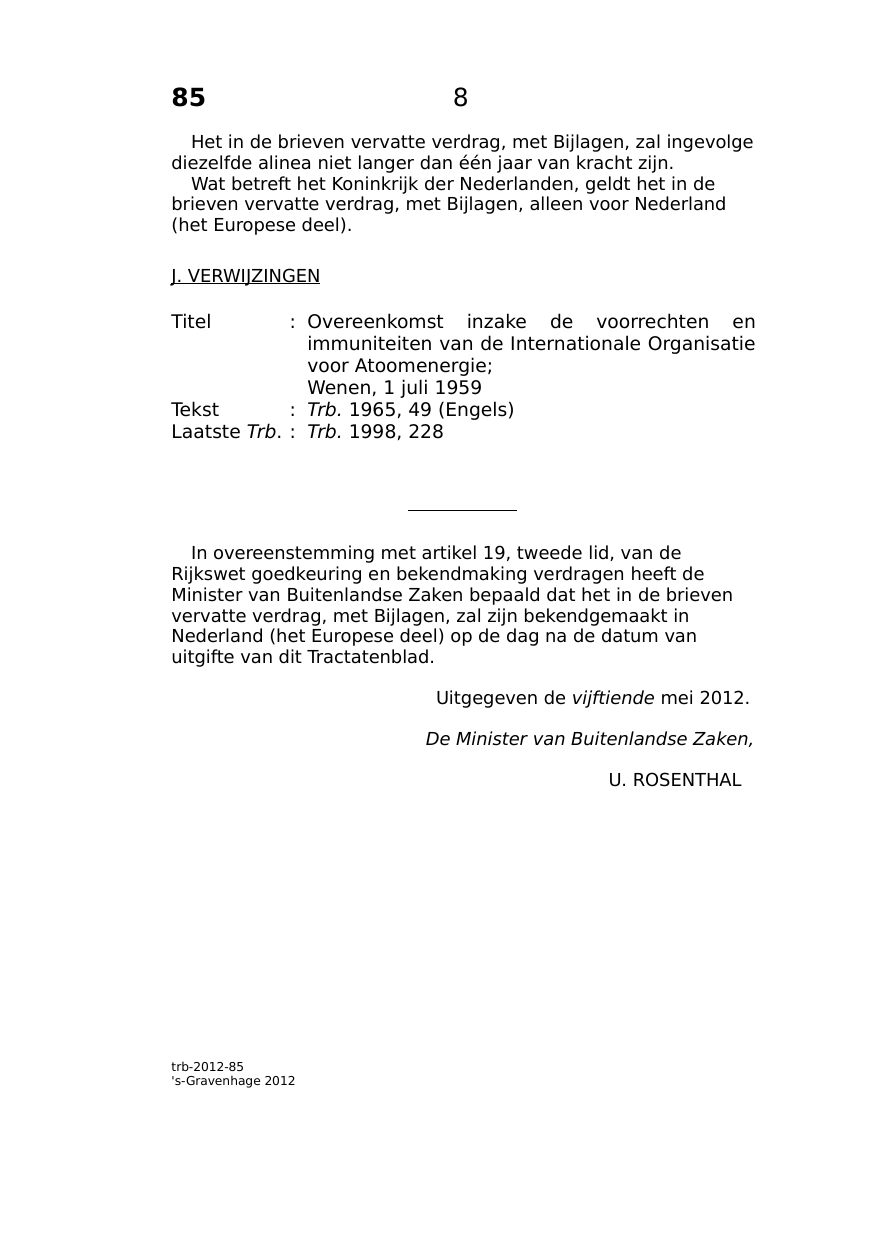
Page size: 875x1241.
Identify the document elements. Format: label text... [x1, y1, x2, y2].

subtitle J. VERWIJZINGEN [171, 266, 756, 286]
table_cell : [289, 421, 307, 442]
table_header : [289, 311, 307, 399]
text De Minister van Buitenlandse Zaken, U. ROSENTHAL [171, 728, 756, 791]
table_header Titel [171, 311, 289, 399]
text 's-Gravenhage 2012 [171, 1074, 405, 1088]
text Uitgegeven de vijftiende mei 2012. [171, 688, 756, 708]
table_cell Trb. 1998, 228 [307, 421, 756, 442]
text Het in de brieven vervatte verdrag, met Bijlagen, zal ingevolge diezelfde alinea niet langer dan één jaar van kracht zijn. [171, 132, 756, 173]
table_cell Trb. 1965, 49 (Engels) [307, 399, 756, 421]
table_cell Tekst [171, 399, 289, 421]
text In overeenstemming met artikel 19, tweede lid, van de Rijkswet goedkeuring en bekendmaking verdragen heeft de Minister van Buitenlandse Zaken bepaald dat het in de brieven vervatte verdrag, met Bijlagen, zal zijn bekendgemaakt in Nederland (het Europese deel) op de dag na de datum van uitgifte van dit Tractatenblad. [171, 543, 756, 668]
text Wat betreft het Koninkrijk der Nederlanden, geldt het in de brieven vervatte verdrag, met Bijlagen, alleen voor Nederland (het Europese deel). [171, 173, 756, 236]
text trb-2012-85 [171, 1060, 405, 1074]
table_cell Laatste Trb. [171, 421, 289, 442]
table_cell : [289, 399, 307, 421]
table_header Overeenkomst inzake de voorrechten en immuniteiten van de Internationale Organisatie voor Atoomenergie; Wenen, 1 juli 1959 [307, 311, 756, 399]
